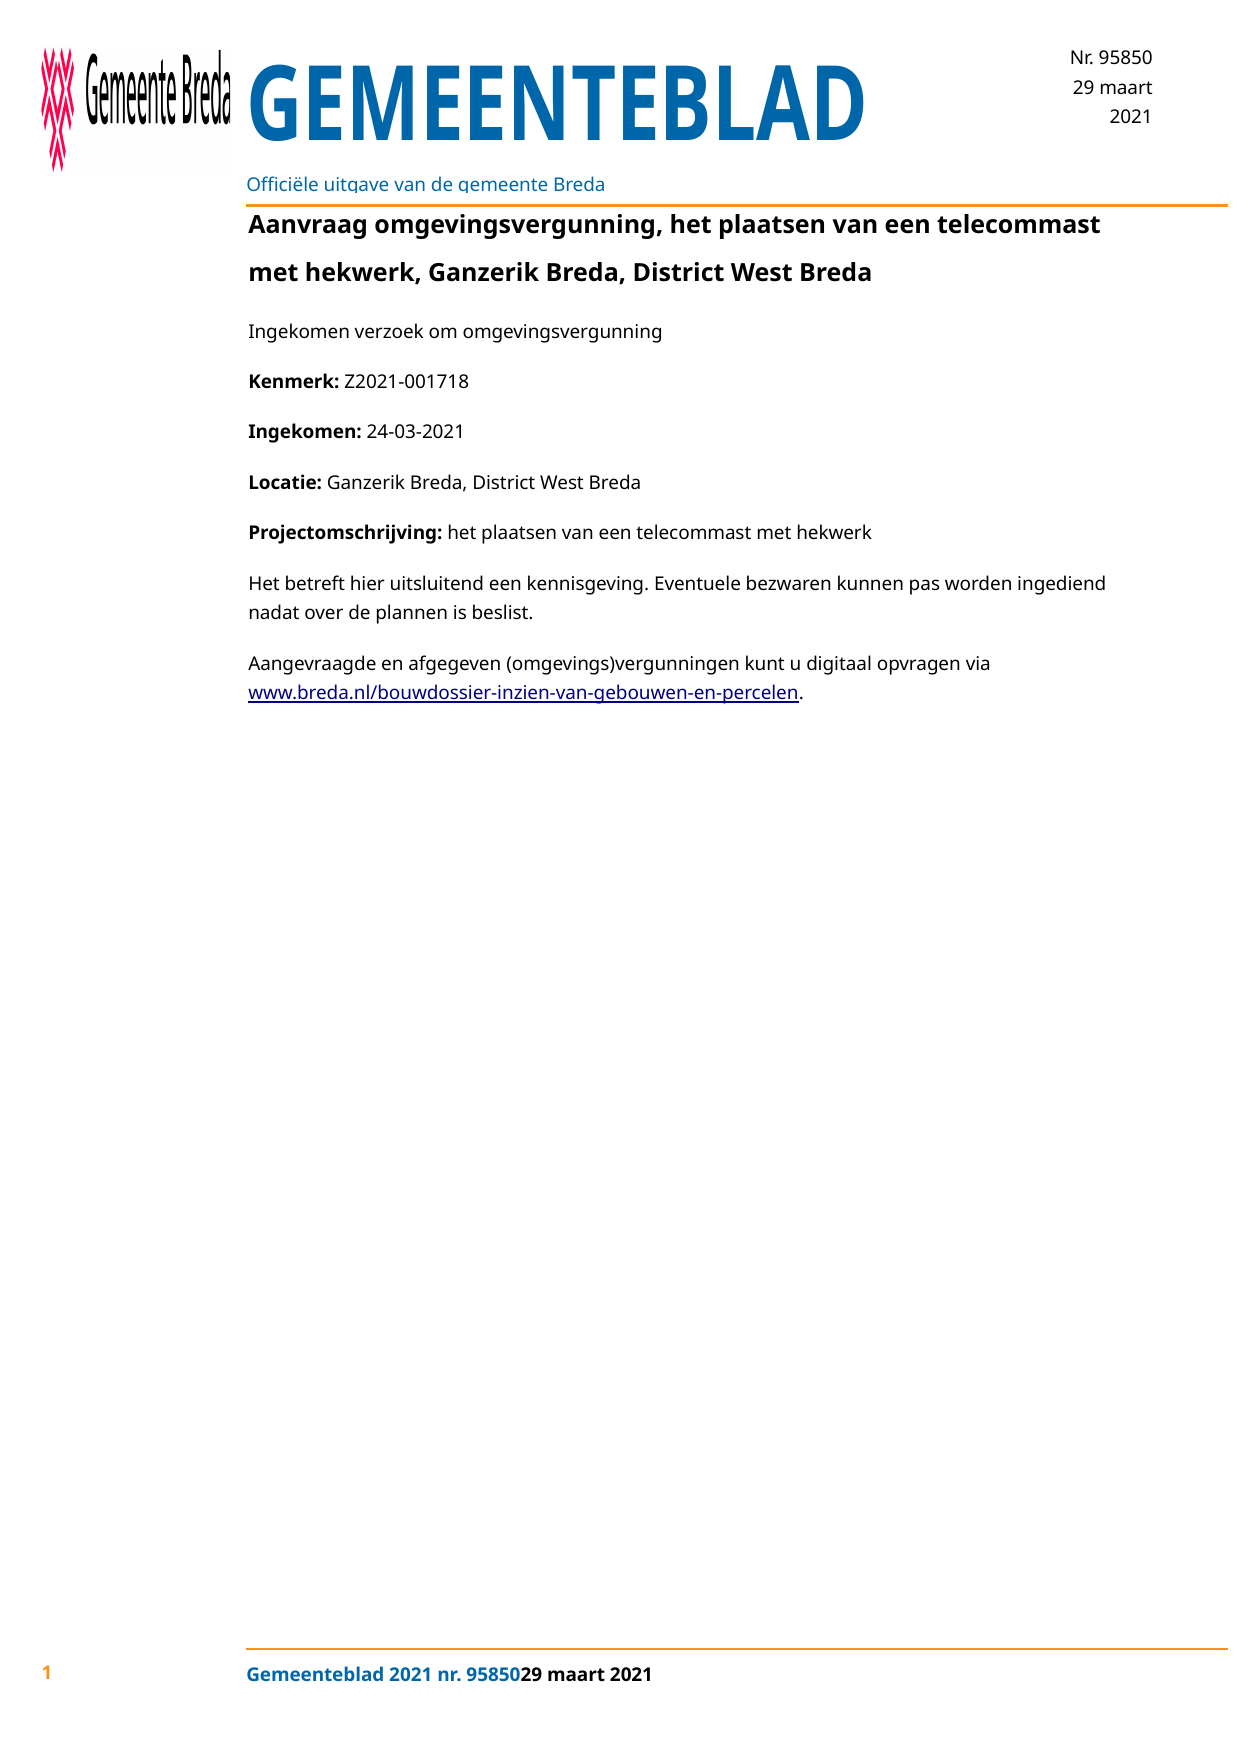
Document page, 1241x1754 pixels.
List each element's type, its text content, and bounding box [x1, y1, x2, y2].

text Aanvraag omgevingsvergunning, het plaatsen van een telecommast met hekwerk, Ganzerik Breda, District West Breda [248, 207, 1152, 288]
text Ingekomen verzoek om omgevingsvergunning [248, 318, 1152, 344]
text Aangevraagde en afgegeven (omgevings)vergunningen kunt u digitaal opvragen via www.breda.nl/bouwdossier-inzien-van-gebouwen-en-percelen. [248, 650, 1152, 705]
picture [41, 47, 231, 172]
text Het betreft hier uitsluitend een kennisgeving. Eventuele bezwaren kunnen pas worden ingediend nadat over de plannen is beslist. [248, 570, 1152, 625]
text Projectomschrijving: het plaatsen van een telecommast met hekwerk [248, 519, 1152, 545]
text Kenmerk: Z2021-001718 [248, 368, 1152, 394]
text Ingekomen: 24-03-2021 [248, 419, 1152, 444]
text Locatie: Ganzerik Breda, District West Breda [248, 469, 1152, 495]
